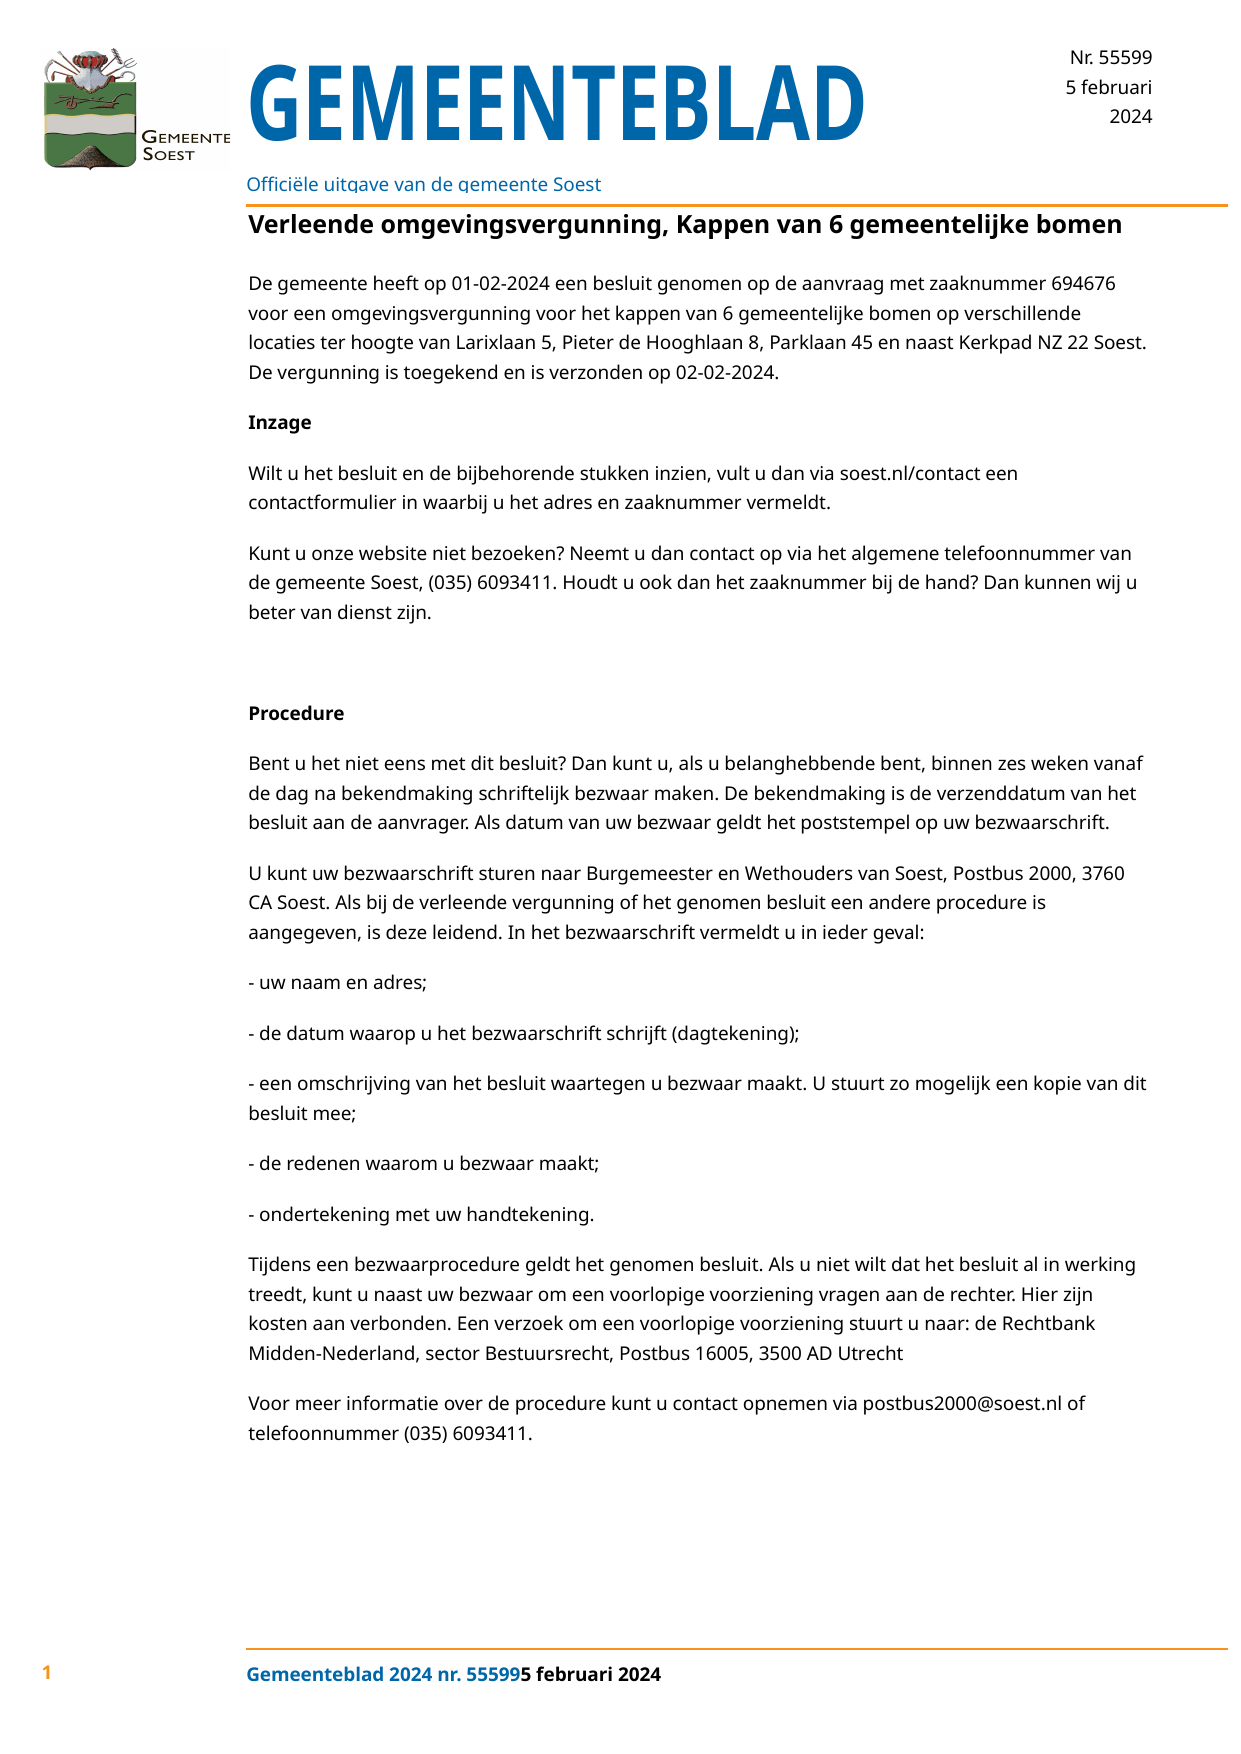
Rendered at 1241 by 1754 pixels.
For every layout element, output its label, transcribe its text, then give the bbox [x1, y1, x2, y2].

text Kunt u onze website niet bezoeken? Neemt u dan contact op via het algemene telefoonnummer van de gemeente Soest, (035) 6093411. Houdt u ook dan het zaaknummer bij de hand? Dan kunnen wij u beter van dienst zijn. [248, 540, 1152, 625]
text Wilt u het besluit en de bijbehorende stukken inzien, vult u dan via soest.nl/contact een contactformulier in waarbij u het adres en zaaknummer vermeldt. [248, 460, 1152, 515]
picture [41, 47, 231, 172]
text Verleende omgevingsvergunning, Kappen van 6 gemeentelijke bomen [248, 207, 1152, 241]
text - een omschrijving van het besluit waartegen u bezwaar maakt. U stuurt zo mogelijk een kopie van dit besluit mee; [248, 1070, 1152, 1126]
text - ondertekening met uw handtekening. [248, 1201, 1152, 1226]
text Inzage [248, 409, 1152, 435]
text U kunt uw bezwaarschrift sturen naar Burgemeester en Wethouders van Soest, Postbus 2000, 3760 CA Soest. Als bij de verleende vergunning of het genomen besluit een andere procedure is aangegeven, is deze leidend. In het bezwaarschrift vermeldt u in ieder geval: [248, 860, 1152, 945]
text Procedure [248, 700, 1152, 726]
text - uw naam en adres; [248, 969, 1152, 995]
text - de datum waarop u het bezwaarschrift schrijft (dagtekening); [248, 1020, 1152, 1046]
text De gemeente heeft op 01-02-2024 een besluit genomen op de aanvraag met zaaknummer 694676 voor een omgevingsvergunning voor het kappen van 6 gemeentelijke bomen op verschillende locaties ter hoogte van Larixlaan 5, Pieter de Hooghlaan 8, Parklaan 45 en naast Kerkpad NZ 22 Soest. De vergunning is toegekend en is verzonden op 02-02-2024. [248, 270, 1152, 385]
text Bent u het niet eens met dit besluit? Dan kunt u, als u belanghebbende bent, binnen zes weken vanaf de dag na bekendmaking schriftelijk bezwaar maken. De bekendmaking is de verzenddatum van het besluit aan de aanvrager. Als datum van uw bezwaar geldt het poststempel op uw bezwaarschrift. [248, 750, 1152, 835]
text Tijdens een bezwaarprocedure geldt het genomen besluit. Als u niet wilt dat het besluit al in werking treedt, kunt u naast uw bezwaar om een voorlopige voorziening vragen aan de rechter. Hier zijn kosten aan verbonden. Een verzoek om een voorlopige voorziening stuurt u naar: de Rechtbank Midden-Nederland, sector Bestuursrecht, Postbus 16005, 3500 AD Utrecht [248, 1251, 1152, 1366]
text - de redenen waarom u bezwaar maakt; [248, 1150, 1152, 1176]
text Voor meer informatie over de procedure kunt u contact opnemen via postbus2000@soest.nl of telefoonnummer (035) 6093411. [248, 1390, 1152, 1446]
